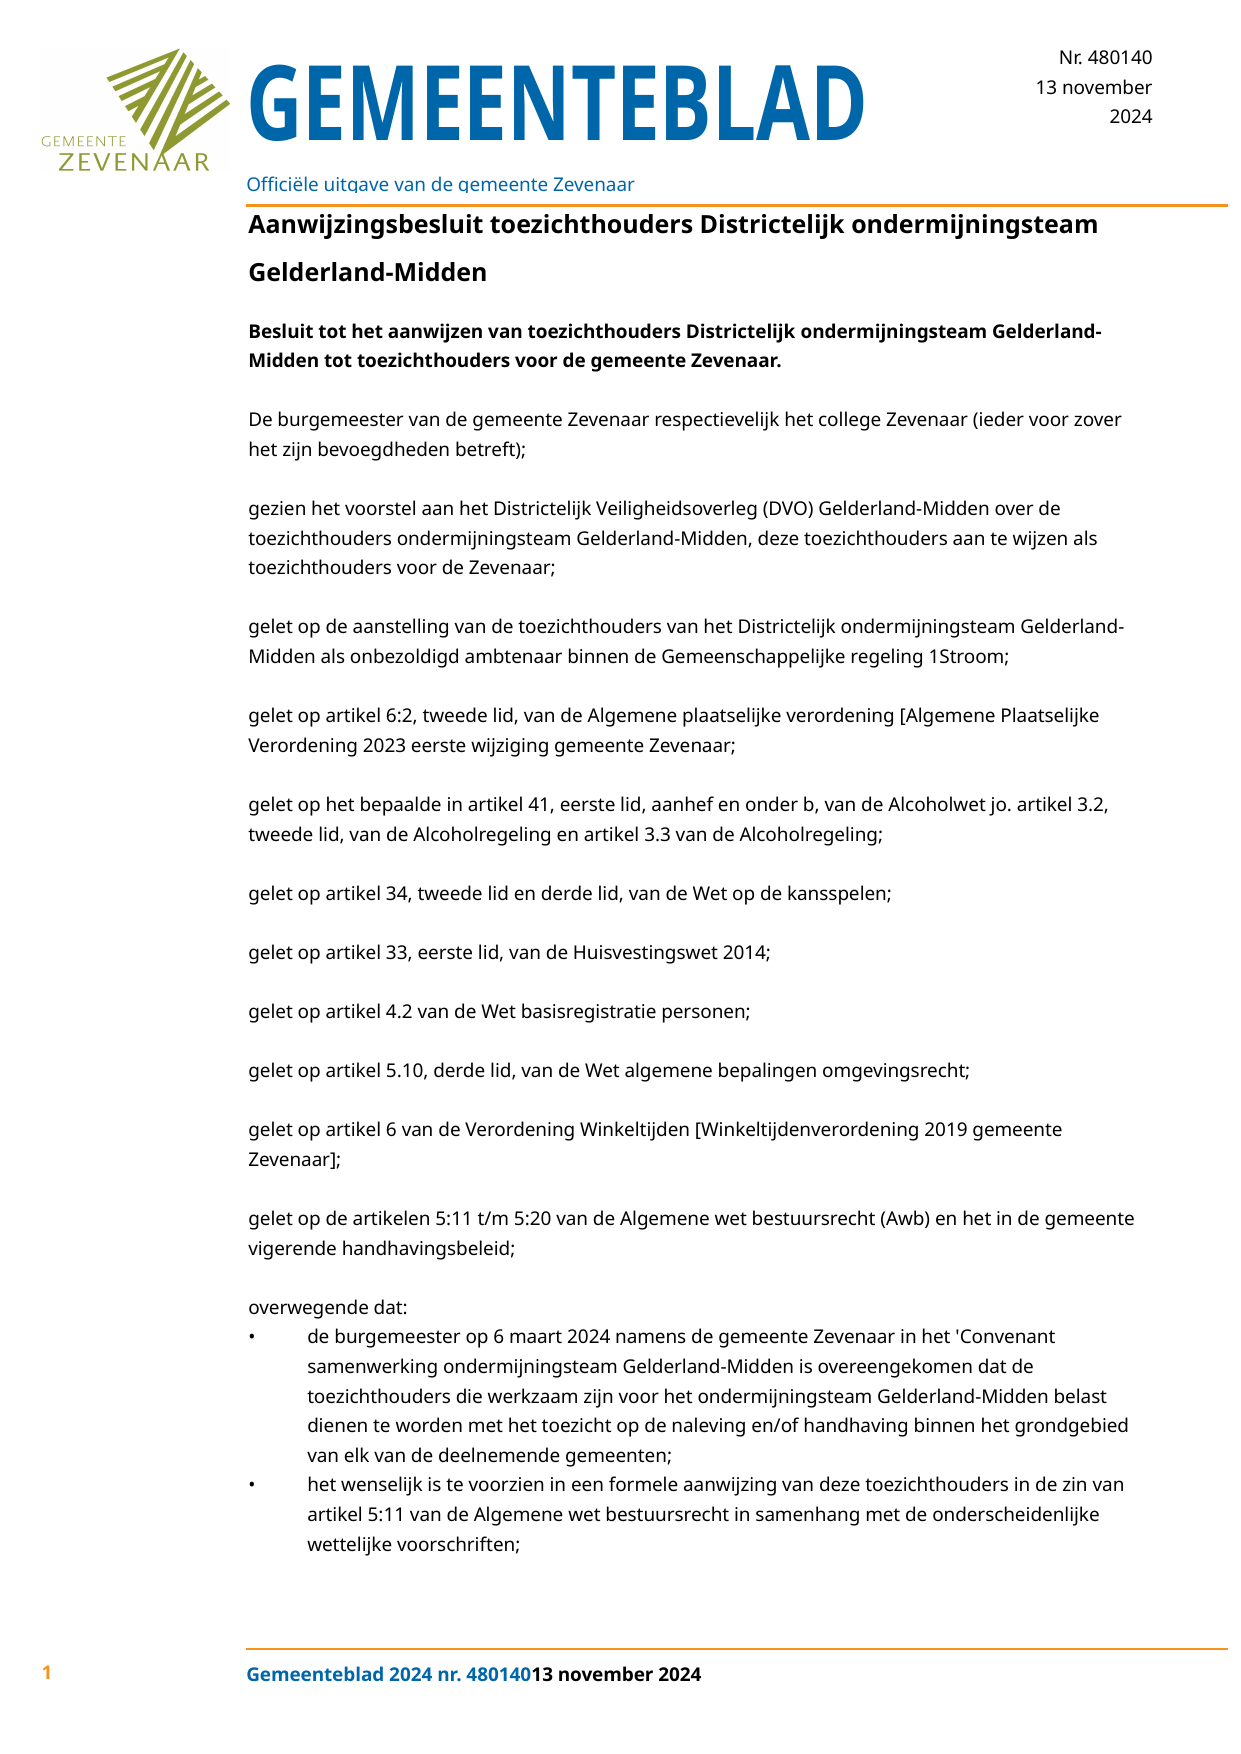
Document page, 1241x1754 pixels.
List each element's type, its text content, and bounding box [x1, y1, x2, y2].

picture [41, 47, 231, 172]
text overwegende dat: [248, 1294, 1152, 1320]
text gelet op de aanstelling van de toezichthouders van het Districtelijk ondermijningsteam Gelderland-Midden als onbezoldigd ambtenaar binnen de Gemeenschappelijke regeling 1Stroom; [248, 614, 1152, 669]
text gezien het voorstel aan het Districtelijk Veiligheidsoverleg (DVO) Gelderland-Midden over de toezichthouders ondermijningsteam Gelderland-Midden, deze toezichthouders aan te wijzen als toezichthouders voor de Zevenaar; [248, 495, 1152, 580]
text gelet op de artikelen 5:11 t/m 5:20 van de Algemene wet bestuursrecht (Awb) en het in de gemeente vigerende handhavingsbeleid; [248, 1205, 1152, 1261]
text gelet op het bepaalde in artikel 41, eerste lid, aanhef en onder b, van de Alcoholwet jo. artikel 3.2, tweede lid, van de Alcoholregeling en artikel 3.3 van de Alcoholregeling; [248, 791, 1152, 847]
list het wenselijk is te voorzien in een formele aanwijzing van deze toezichthouders in de zin van artikel 5:11 van de Algemene wet bestuursrecht in samenhang met de onderscheidenlijke wettelijke voorschriften; [248, 1472, 1152, 1557]
text Besluit tot het aanwijzen van toezichthouders Districtelijk ondermijningsteam Gelderland-Midden tot toezichthouders voor de gemeente Zevenaar. [248, 318, 1152, 373]
text gelet op artikel 4.2 van de Wet basisregistratie personen; [248, 998, 1152, 1024]
text gelet op artikel 34, tweede lid en derde lid, van de Wet op de kansspelen; [248, 880, 1152, 906]
text Aanwijzingsbesluit toezichthouders Districtelijk ondermijningsteam Gelderland-Midden [248, 207, 1152, 288]
text De burgemeester van de gemeente Zevenaar respectievelijk het college Zevenaar (ieder voor zover het zijn bevoegdheden betreft); [248, 407, 1152, 462]
text gelet op artikel 6 van de Verordening Winkeltijden [Winkeltijdenverordening 2019 gemeente Zevenaar]; [248, 1117, 1152, 1172]
text gelet op artikel 6:2, tweede lid, van de Algemene plaatselijke verordening [Algemene Plaatselijke Verordening 2023 eerste wijziging gemeente Zevenaar; [248, 702, 1152, 758]
text gelet op artikel 33, eerste lid, van de Huisvestingswet 2014; [248, 939, 1152, 965]
text gelet op artikel 5.10, derde lid, van de Wet algemene bepalingen omgevingsrecht; [248, 1057, 1152, 1083]
list de burgemeester op 6 maart 2024 namens de gemeente Zevenaar in het 'Convenant samenwerking ondermijningsteam Gelderland-Midden is overeengekomen dat de toezichthouders die werkzaam zijn voor het ondermijningsteam Gelderland-Midden belast dienen te worden met het toezicht op de naleving en/of handhaving binnen het grondgebied van elk van de deelnemende gemeenten; [248, 1324, 1152, 1468]
